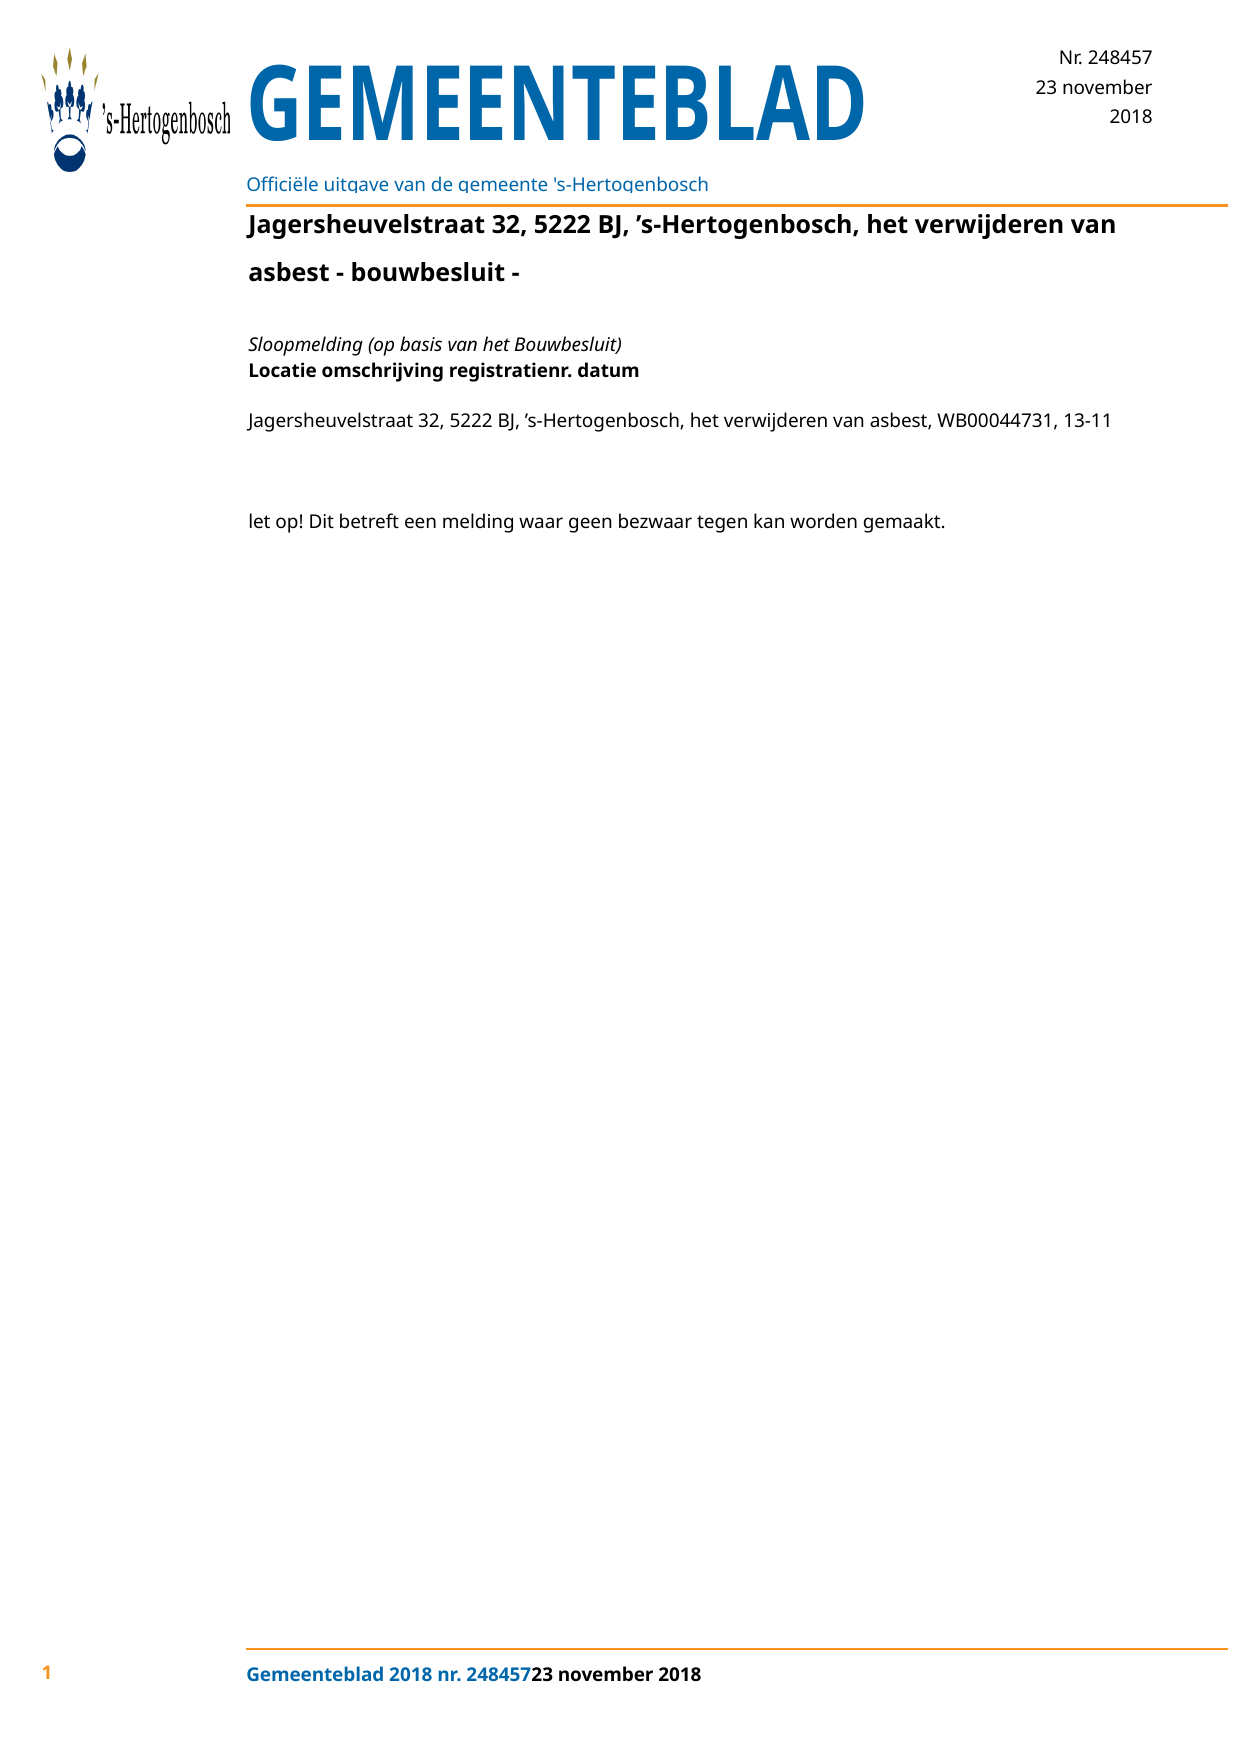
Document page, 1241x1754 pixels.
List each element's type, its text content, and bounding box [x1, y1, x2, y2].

text Jagersheuvelstraat 32, 5222 BJ, ’s-Hertogenbosch, het verwijderen van asbest - bouwbesluit - [248, 207, 1152, 288]
text Sloopmelding (op basis van het Bouwbesluit) [248, 331, 1152, 357]
text Locatie omschrijving registratienr. datum [248, 357, 1152, 383]
picture [41, 47, 231, 172]
text Jagersheuvelstraat 32, 5222 BJ, ’s-Hertogenbosch, het verwijderen van asbest, WB00044731, 13-11 [248, 408, 1152, 433]
text let op! Dit betreft een melding waar geen bezwaar tegen kan worden gemaakt. [248, 508, 1152, 534]
